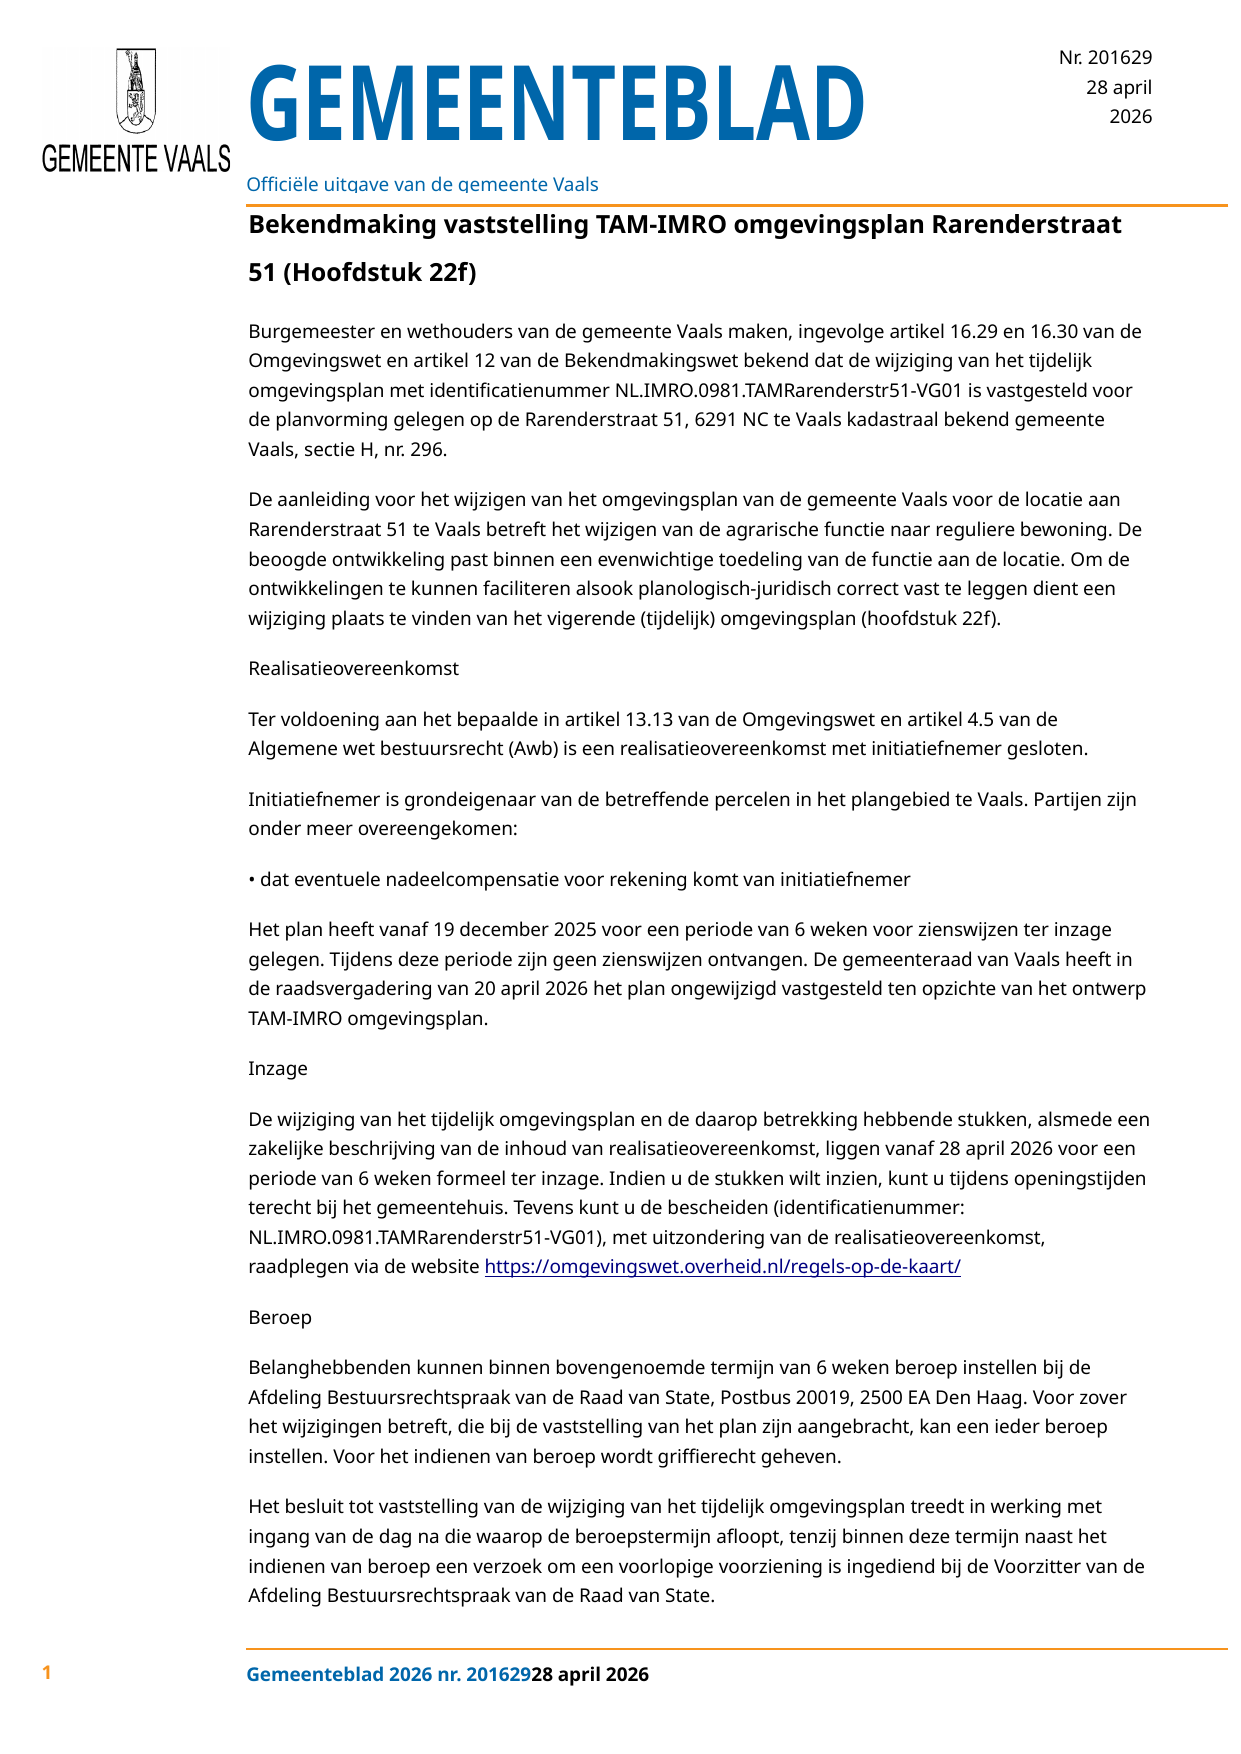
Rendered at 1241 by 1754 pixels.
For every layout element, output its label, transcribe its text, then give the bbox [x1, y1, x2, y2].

text Burgemeester en wethouders van de gemeente Vaals maken, ingevolge artikel 16.29 en 16.30 van de Omgevingswet en artikel 12 van de Bekendmakingswet bekend dat de wijziging van het tijdelijk omgevingsplan met identificatienummer NL.IMRO.0981.TAMRarenderstr51-VG01 is vastgesteld voor de planvorming gelegen op de Rarenderstraat 51, 6291 NC te Vaals kadastraal bekend gemeente Vaals, sectie H, nr. 296. [248, 318, 1152, 462]
text Inzage [248, 1055, 1152, 1081]
text Het besluit tot vaststelling van de wijziging van het tijdelijk omgevingsplan treedt in werking met ingang van de dag na die waarop de beroepstermijn afloopt, tenzij binnen deze termijn naast het indienen van beroep een verzoek om een voorlopige voorziening is ingediend bij de Voorzitter van de Afdeling Bestuursrechtspraak van de Raad van State. [248, 1494, 1152, 1608]
text Bekendmaking vaststelling TAM-IMRO omgevingsplan Rarenderstraat 51 (Hoofdstuk 22f) [248, 207, 1152, 288]
picture [41, 47, 231, 172]
text De wijziging van het tijdelijk omgevingsplan en de daarop betrekking hebbende stukken, alsmede een zakelijke beschrijving van de inhoud van realisatieovereenkomst, liggen vanaf 28 april 2026 voor een periode van 6 weken formeel ter inzage. Indien u de stukken wilt inzien, kunt u tijdens openingstijden terecht bij het gemeentehuis. Tevens kunt u de bescheiden (identificatienummer: NL.IMRO.0981.TAMRarenderstr51-VG01), met uitzondering van de realisatieovereenkomst, raadplegen via de website https://omgevingswet.overheid.nl/regels-op-de-kaart/ [248, 1106, 1152, 1279]
text Belanghebbenden kunnen binnen bovengenoemde termijn van 6 weken beroep instellen bij de Afdeling Bestuursrechtspraak van de Raad van State, Postbus 20019, 2500 EA Den Haag. Voor zover het wijzigingen betreft, die bij de vaststelling van het plan zijn aangebracht, kan een ieder beroep instellen. Voor het indienen van beroep wordt griffierecht geheven. [248, 1354, 1152, 1469]
text Ter voldoening aan het bepaalde in artikel 13.13 van de Omgevingswet en artikel 4.5 van de Algemene wet bestuursrecht (Awb) is een realisatieovereenkomst met initiatiefnemer gesloten. [248, 706, 1152, 761]
text Het plan heeft vanaf 19 december 2025 voor een periode van 6 weken voor zienswijzen ter inzage gelegen. Tijdens deze periode zijn geen zienswijzen ontvangen. De gemeenteraad van Vaals heeft in de raadsvergadering van 20 april 2026 het plan ongewijzigd vastgesteld ten opzichte van het ontwerp TAM-IMRO omgevingsplan. [248, 916, 1152, 1031]
text • dat eventuele nadeelcompensatie voor rekening komt van initiatiefnemer [248, 866, 1152, 892]
text De aanleiding voor het wijzigen van het omgevingsplan van de gemeente Vaals voor de locatie aan Rarenderstraat 51 te Vaals betreft het wijzigen van de agrarische functie naar reguliere bewoning. De beoogde ontwikkeling past binnen een evenwichtige toedeling van de functie aan de locatie. Om de ontwikkelingen te kunnen faciliteren alsook planologisch-juridisch correct vast te leggen dient een wijziging plaats te vinden van het vigerende (tijdelijk) omgevingsplan (hoofdstuk 22f). [248, 487, 1152, 631]
text Beroep [248, 1304, 1152, 1330]
text Initiatiefnemer is grondeigenaar van de betreffende percelen in het plangebied te Vaals. Partijen zijn onder meer overeengekomen: [248, 786, 1152, 841]
text Realisatieovereenkomst [248, 655, 1152, 681]
